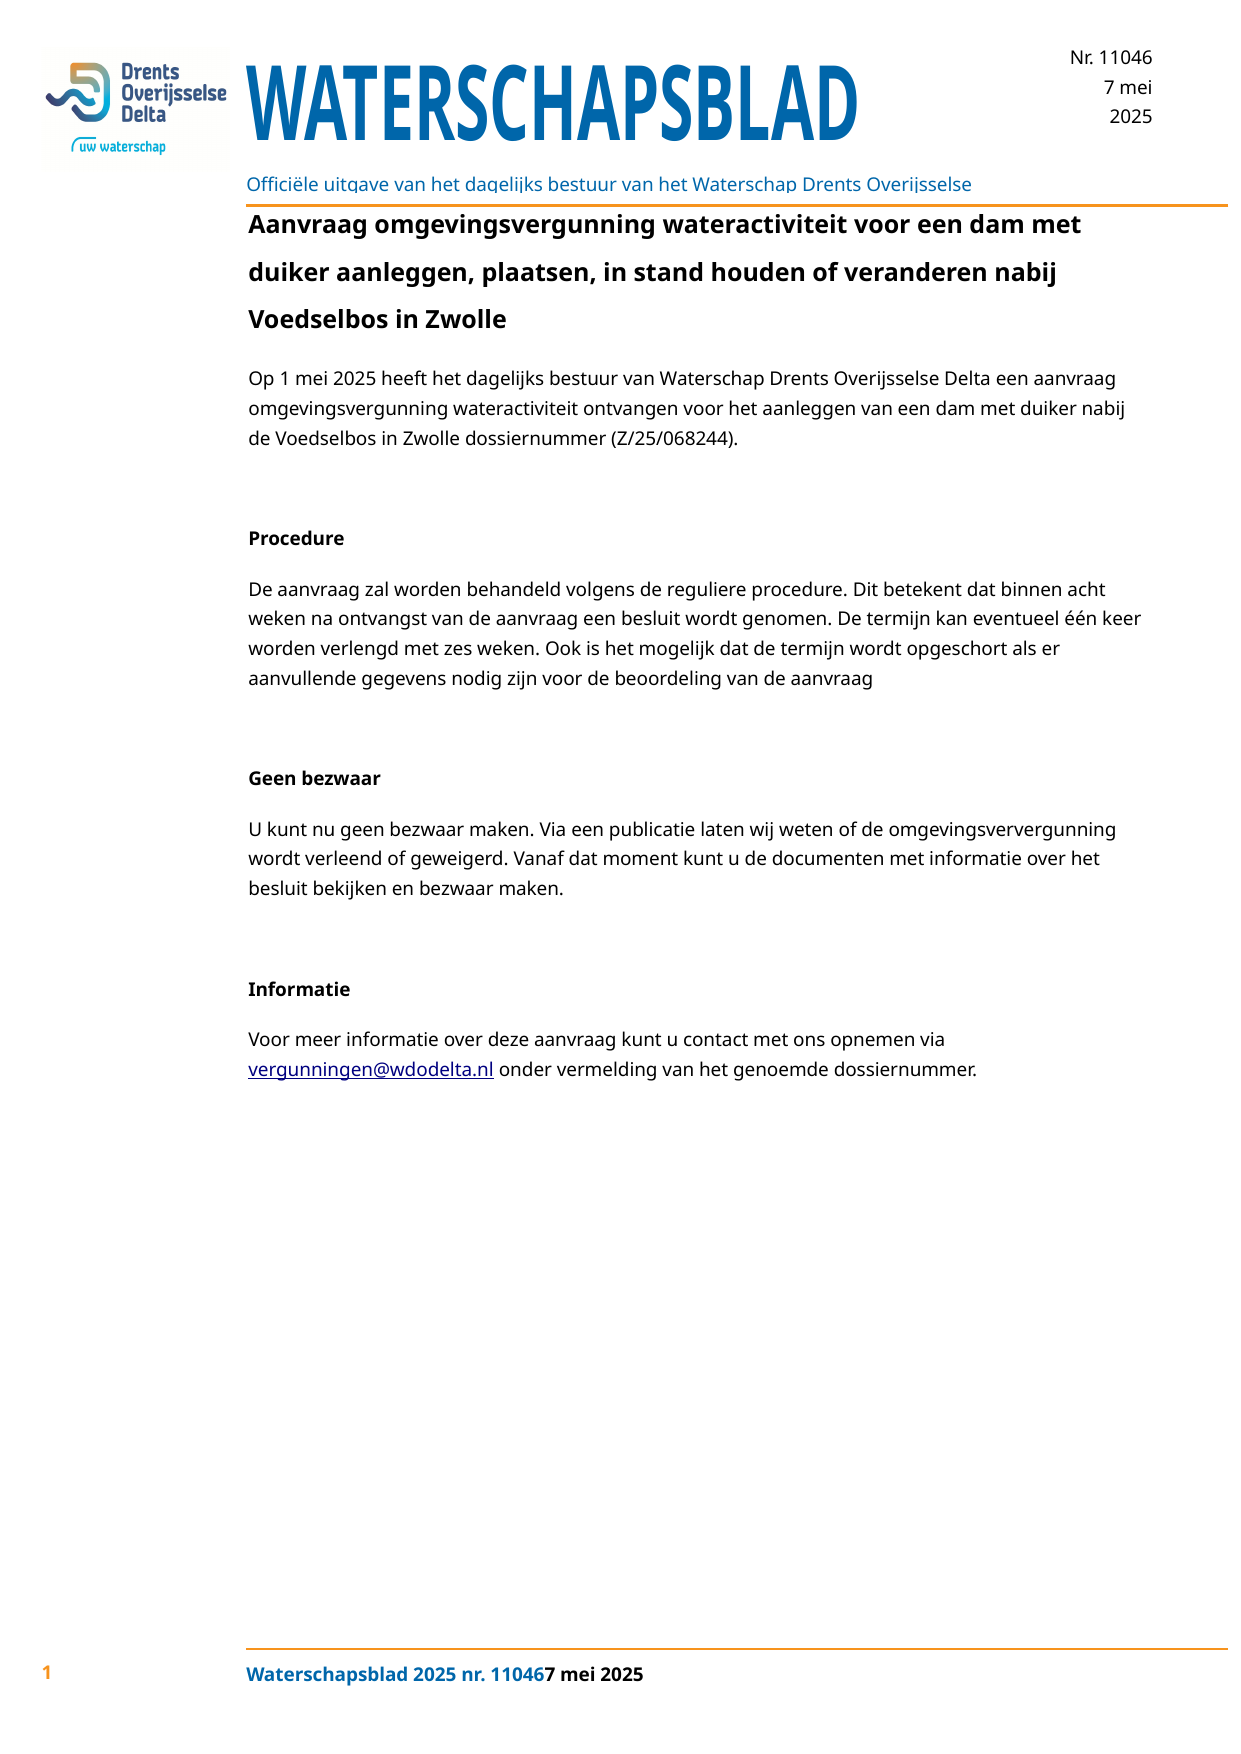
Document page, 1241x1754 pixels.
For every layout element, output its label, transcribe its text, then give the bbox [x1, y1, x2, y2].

text Op 1 mei 2025 heeft het dagelijks bestuur van Waterschap Drents Overijsselse Delta een aanvraag omgevingsvergunning wateractiviteit ontvangen voor het aanleggen van een dam met duiker nabij de Voedselbos in Zwolle dossiernummer (Z/25/068244). [248, 366, 1152, 450]
text U kunt nu geen bezwaar maken. Via een publicatie laten wij weten of de omgevingsververgunning wordt verleend of geweigerd. Vanaf dat moment kunt u de documenten met informatie over het besluit bekijken en bezwaar maken. [248, 816, 1152, 901]
picture [41, 47, 231, 172]
text Procedure [248, 526, 1152, 551]
text De aanvraag zal worden behandeld volgens de reguliere procedure. Dit betekent dat binnen acht weken na ontvangst van de aanvraag een besluit wordt genomen. De termijn kan eventueel één keer worden verlengd met zes weken. Ook is het mogelijk dat de termijn wordt opgeschort als er aanvullende gegevens nodig zijn voor de beoordeling van de aanvraag [248, 576, 1152, 690]
text Geen bezwaar [248, 766, 1152, 791]
text Voor meer informatie over deze aanvraag kunt u contact met ons opnemen via vergunningen@wdodelta.nl onder vermelding van het genoemde dossiernummer. [248, 1026, 1152, 1082]
text Informatie [248, 976, 1152, 1002]
text Aanvraag omgevingsvergunning wateractiviteit voor een dam met duiker aanleggen, plaatsen, in stand houden of veranderen nabij Voedselbos in Zwolle [248, 207, 1152, 336]
